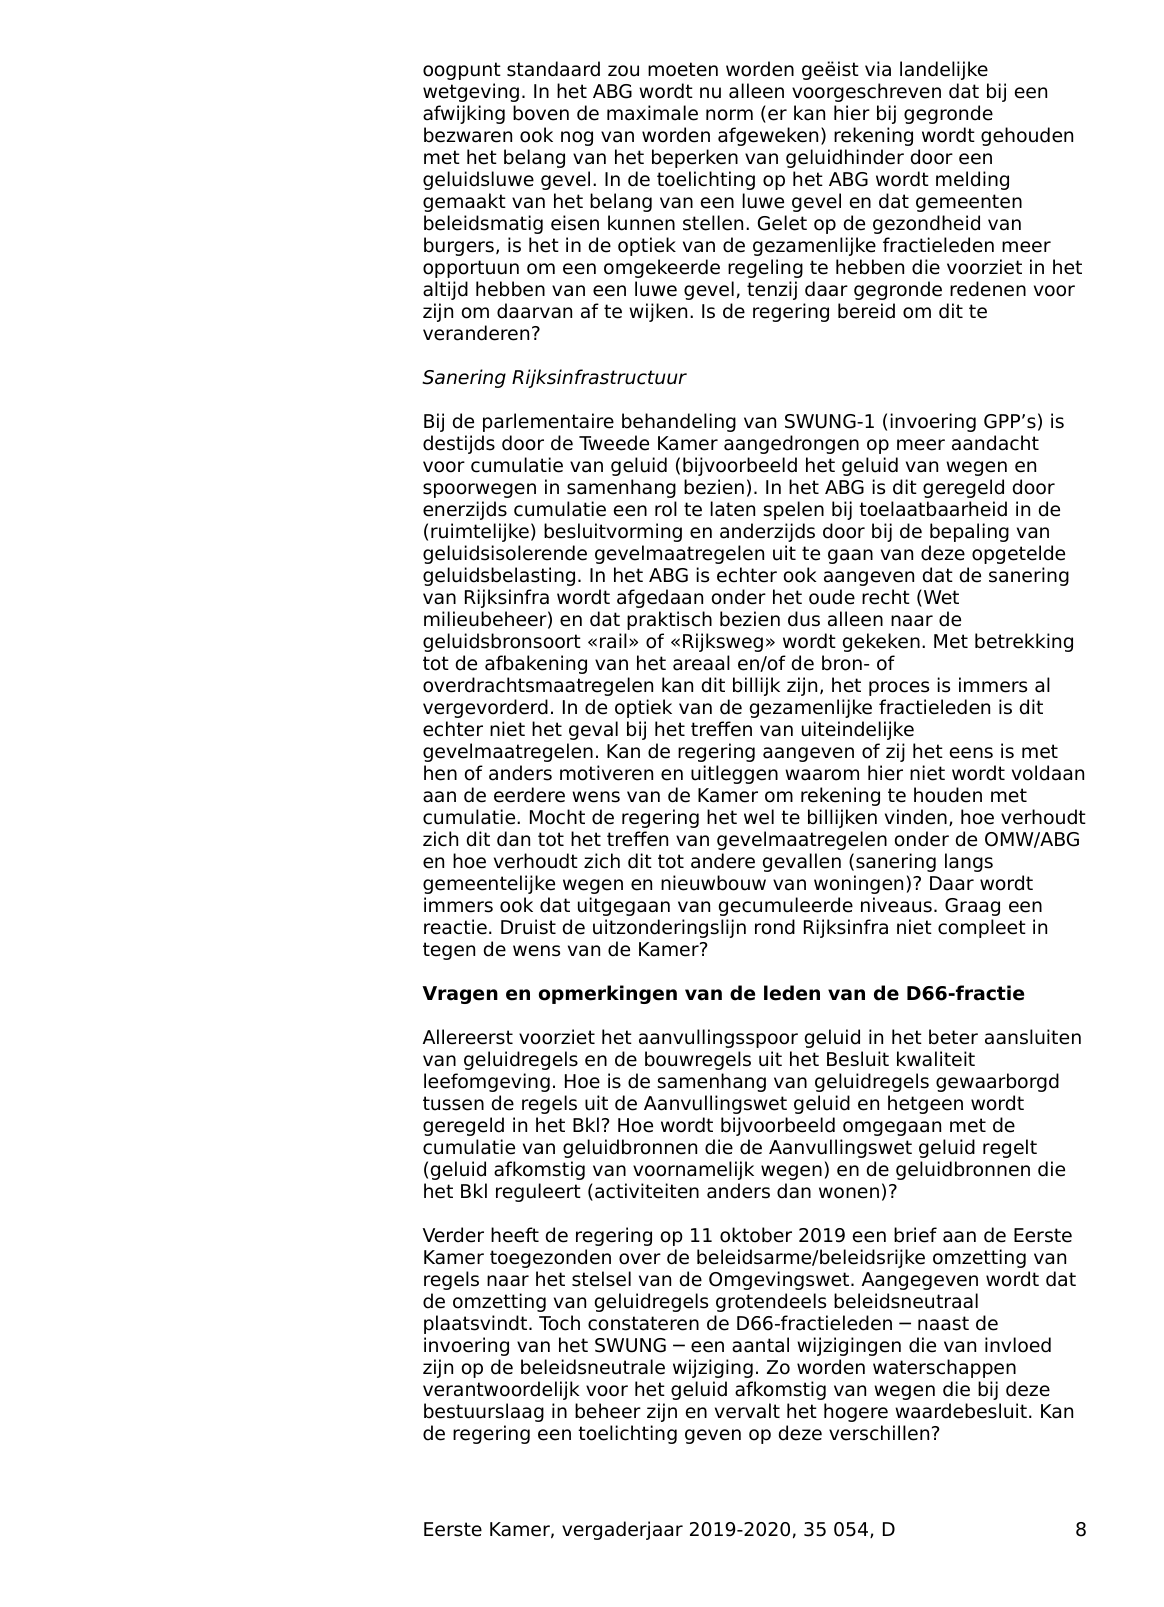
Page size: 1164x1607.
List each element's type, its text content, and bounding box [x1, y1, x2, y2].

text Verder heeft de regering op 11 oktober 2019 een brief aan de Eerste Kamer toegezonden over de beleidsarme/beleidsrijke omzetting van regels naar het stelsel van de Omgevingswet. Aangegeven wordt dat de omzetting van geluidregels grotendeels beleidsneutraal plaatsvindt. Toch constateren de D66-fractieleden ─ naast de invoering van het SWUNG ─ een aantal wijzigingen die van invloed zijn op de beleidsneutrale wijziging. Zo worden waterschappen verantwoordelijk voor het geluid afkomstig van wegen die bij deze bestuurslaag in beheer zijn en vervalt het hogere waardebesluit. Kan de regering een toelichting geven op deze verschillen? [422, 1225, 1087, 1445]
text Bij de parlementaire behandeling van SWUNG-1 (invoering GPP’s) is destijds door de Tweede Kamer aangedrongen op meer aandacht voor cumulatie van geluid (bijvoorbeeld het geluid van wegen en spoorwegen in samenhang bezien). In het ABG is dit geregeld door enerzijds cumulatie een rol te laten spelen bij toelaatbaarheid in de (ruimtelijke) besluitvorming en anderzijds door bij de bepaling van geluidsisolerende gevelmaatregelen uit te gaan van deze opgetelde geluidsbelasting. In het ABG is echter ook aangeven dat de sanering van Rijksinfra wordt afgedaan onder het oude recht (Wet milieubeheer) en dat praktisch bezien dus alleen naar de geluidsbronsoort «rail» of «Rijksweg» wordt gekeken. Met betrekking tot de afbakening van het areaal en/of de bron- of overdrachtsmaatregelen kan dit billijk zijn, het proces is immers al vergevorderd. In de optiek van de gezamenlijke fractieleden is dit echter niet het geval bij het treffen van uiteindelijke gevelmaatregelen. Kan de regering aangeven of zij het eens is met hen of anders motiveren en uitleggen waarom hier niet wordt voldaan aan de eerdere wens van de Kamer om rekening te houden met cumulatie. Mocht de regering het wel te billijken vinden, hoe verhoudt zich dit dan tot het treffen van gevelmaatregelen onder de OMW/ABG en hoe verhoudt zich dit tot andere gevallen (sanering langs gemeentelijke wegen en nieuwbouw van woningen)? Daar wordt immers ook dat uitgegaan van gecumuleerde niveaus. Graag een reactie. Druist de uitzonderingslijn rond Rijksinfra niet compleet in tegen de wens van de Kamer? [422, 411, 1087, 961]
subtitle Vragen en opmerkingen van de leden van de D66-fractie [422, 983, 1087, 1005]
subtitle Sanering Rijksinfrastructuur [422, 367, 1087, 389]
text Allereerst voorziet het aanvullingsspoor geluid in het beter aansluiten van geluidregels en de bouwregels uit het Besluit kwaliteit leefomgeving. Hoe is de samenhang van geluidregels gewaarborgd tussen de regels uit de Aanvullingswet geluid en hetgeen wordt geregeld in het Bkl? Hoe wordt bijvoorbeeld omgegaan met de cumulatie van geluidbronnen die de Aanvullingswet geluid regelt (geluid afkomstig van voornamelijk wegen) en de geluidbronnen die het Bkl reguleert (activiteiten anders dan wonen)? [422, 1027, 1087, 1203]
text oogpunt standaard zou moeten worden geëist via landelijke wetgeving. In het ABG wordt nu alleen voorgeschreven dat bij een afwijking boven de maximale norm (er kan hier bij gegronde bezwaren ook nog van worden afgeweken) rekening wordt gehouden met het belang van het beperken van geluidhinder door een geluidsluwe gevel. In de toelichting op het ABG wordt melding gemaakt van het belang van een luwe gevel en dat gemeenten beleidsmatig eisen kunnen stellen. Gelet op de gezondheid van burgers, is het in de optiek van de gezamenlijke fractieleden meer opportuun om een omgekeerde regeling te hebben die voorziet in het altijd hebben van een luwe gevel, tenzij daar gegronde redenen voor zijn om daarvan af te wijken. Is de regering bereid om dit te veranderen? [422, 59, 1087, 345]
